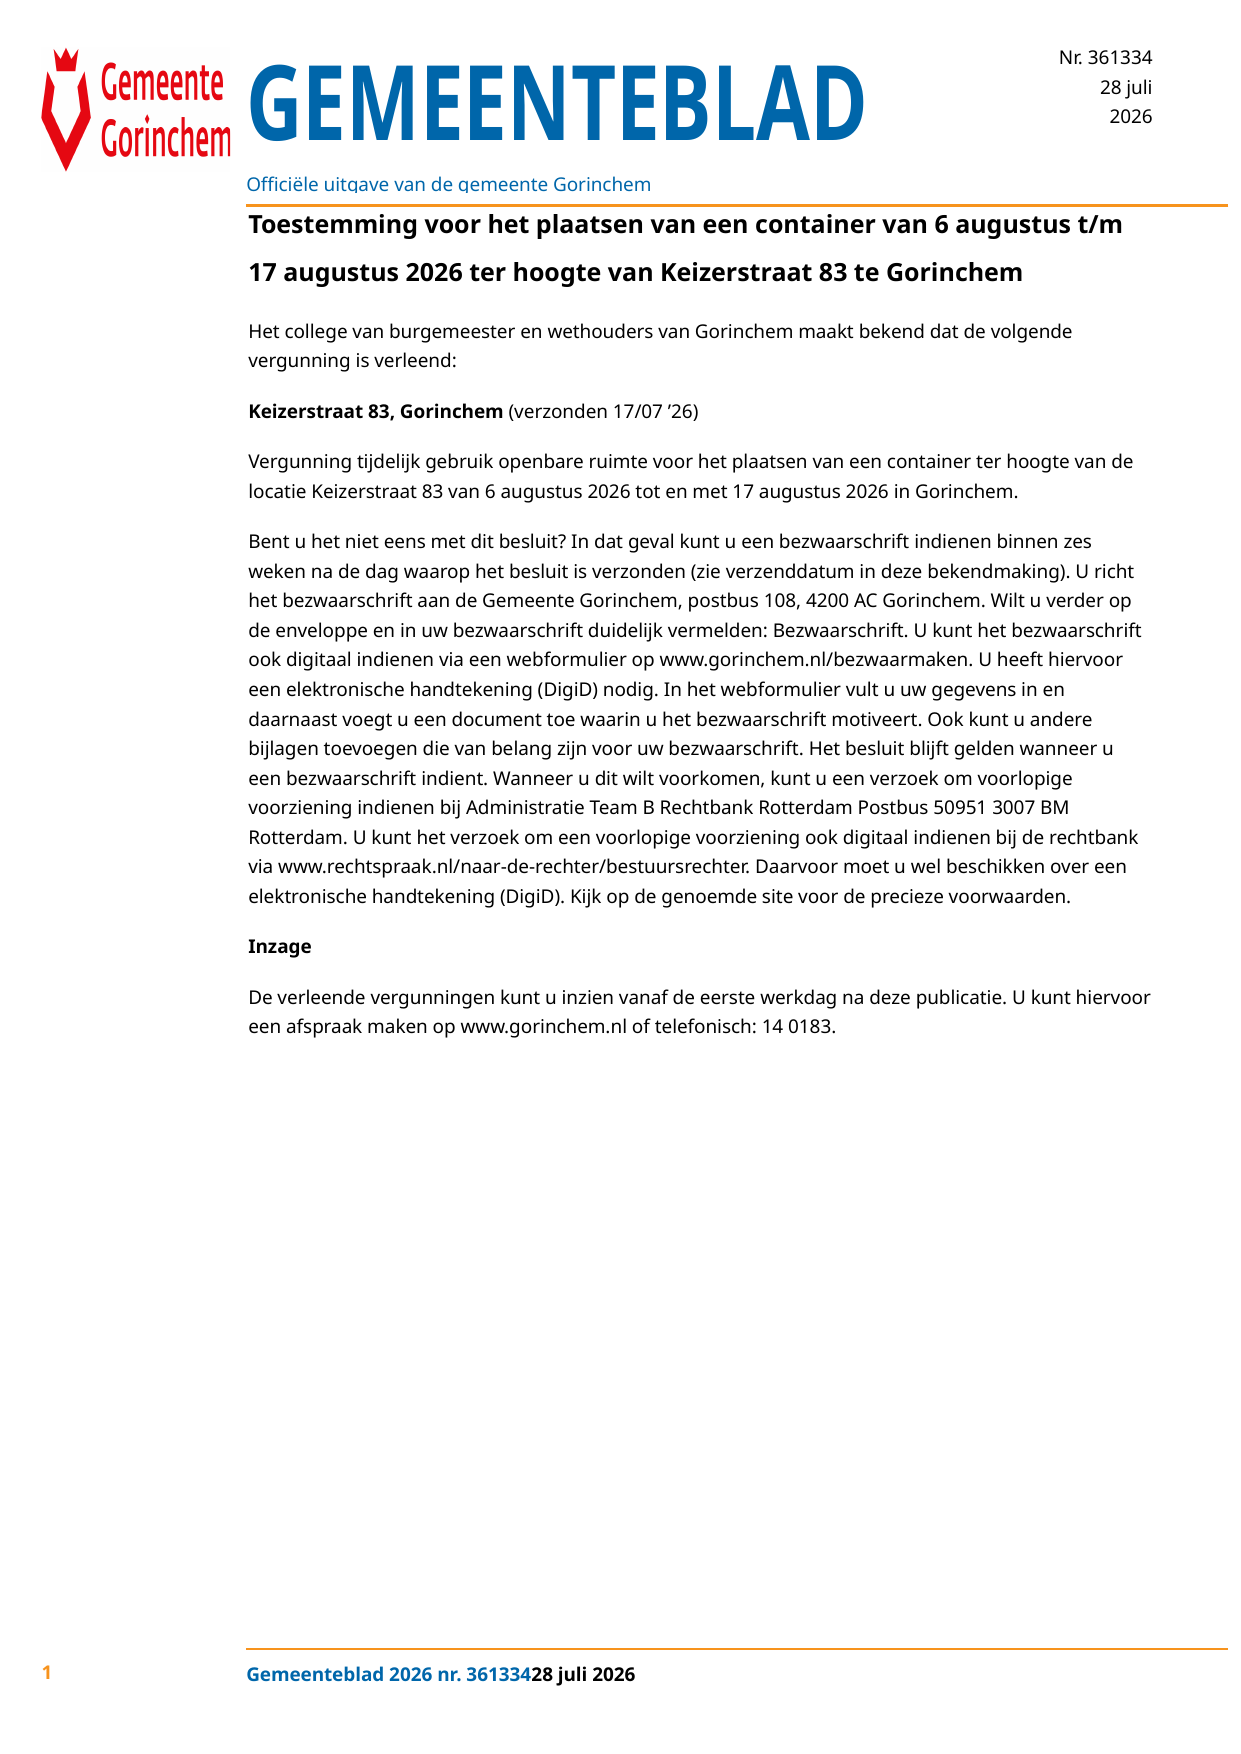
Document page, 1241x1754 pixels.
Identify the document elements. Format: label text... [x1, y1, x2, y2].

text Toestemming voor het plaatsen van een container van 6 augustus t/m 17 augustus 2026 ter hoogte van Keizerstraat 83 te Gorinchem [248, 207, 1152, 288]
text Het college van burgemeester en wethouders van Gorinchem maakt bekend dat de volgende vergunning is verleend: [248, 318, 1152, 373]
text Keizerstraat 83, Gorinchem (verzonden 17/07 ’26) [248, 398, 1152, 424]
text Vergunning tijdelijk gebruik openbare ruimte voor het plaatsen van een container ter hoogte van de locatie Keizerstraat 83 van 6 augustus 2026 tot en met 17 augustus 2026 in Gorinchem. [248, 448, 1152, 504]
picture [41, 47, 231, 172]
text Bent u het niet eens met dit besluit? In dat geval kunt u een bezwaarschrift indienen binnen zes weken na de dag waarop het besluit is verzonden (zie verzenddatum in deze bekendmaking). U richt het bezwaarschrift aan de Gemeente Gorinchem, postbus 108, 4200 AC Gorinchem. Wilt u verder op de enveloppe en in uw bezwaarschrift duidelijk vermelden: Bezwaarschrift. U kunt het bezwaarschrift ook digitaal indienen via een webformulier op www.gorinchem.nl/bezwaarmaken. U heeft hiervoor een elektronische handtekening (DigiD) nodig. In het webformulier vult u uw gegevens in en daarnaast voegt u een document toe waarin u het bezwaarschrift motiveert. Ook kunt u andere bijlagen toevoegen die van belang zijn voor uw bezwaarschrift. Het besluit blijft gelden wanneer u een bezwaarschrift indient. Wanneer u dit wilt voorkomen, kunt u een verzoek om voorlopige voorziening indienen bij Administratie Team B Rechtbank Rotterdam Postbus 50951 3007 BM Rotterdam. U kunt het verzoek om een voorlopige voorziening ook digitaal indienen bij de rechtbank via www.rechtspraak.nl/naar-de-rechter/bestuursrechter. Daarvoor moet u wel beschikken over een elektronische handtekening (DigiD). Kijk op de genoemde site voor de precieze voorwaarden. [248, 528, 1152, 909]
text Inzage [248, 934, 1152, 959]
text De verleende vergunningen kunt u inzien vanaf de eerste werkdag na deze publicatie. U kunt hiervoor een afspraak maken op www.gorinchem.nl of telefonisch: 14 0183. [248, 984, 1152, 1039]
